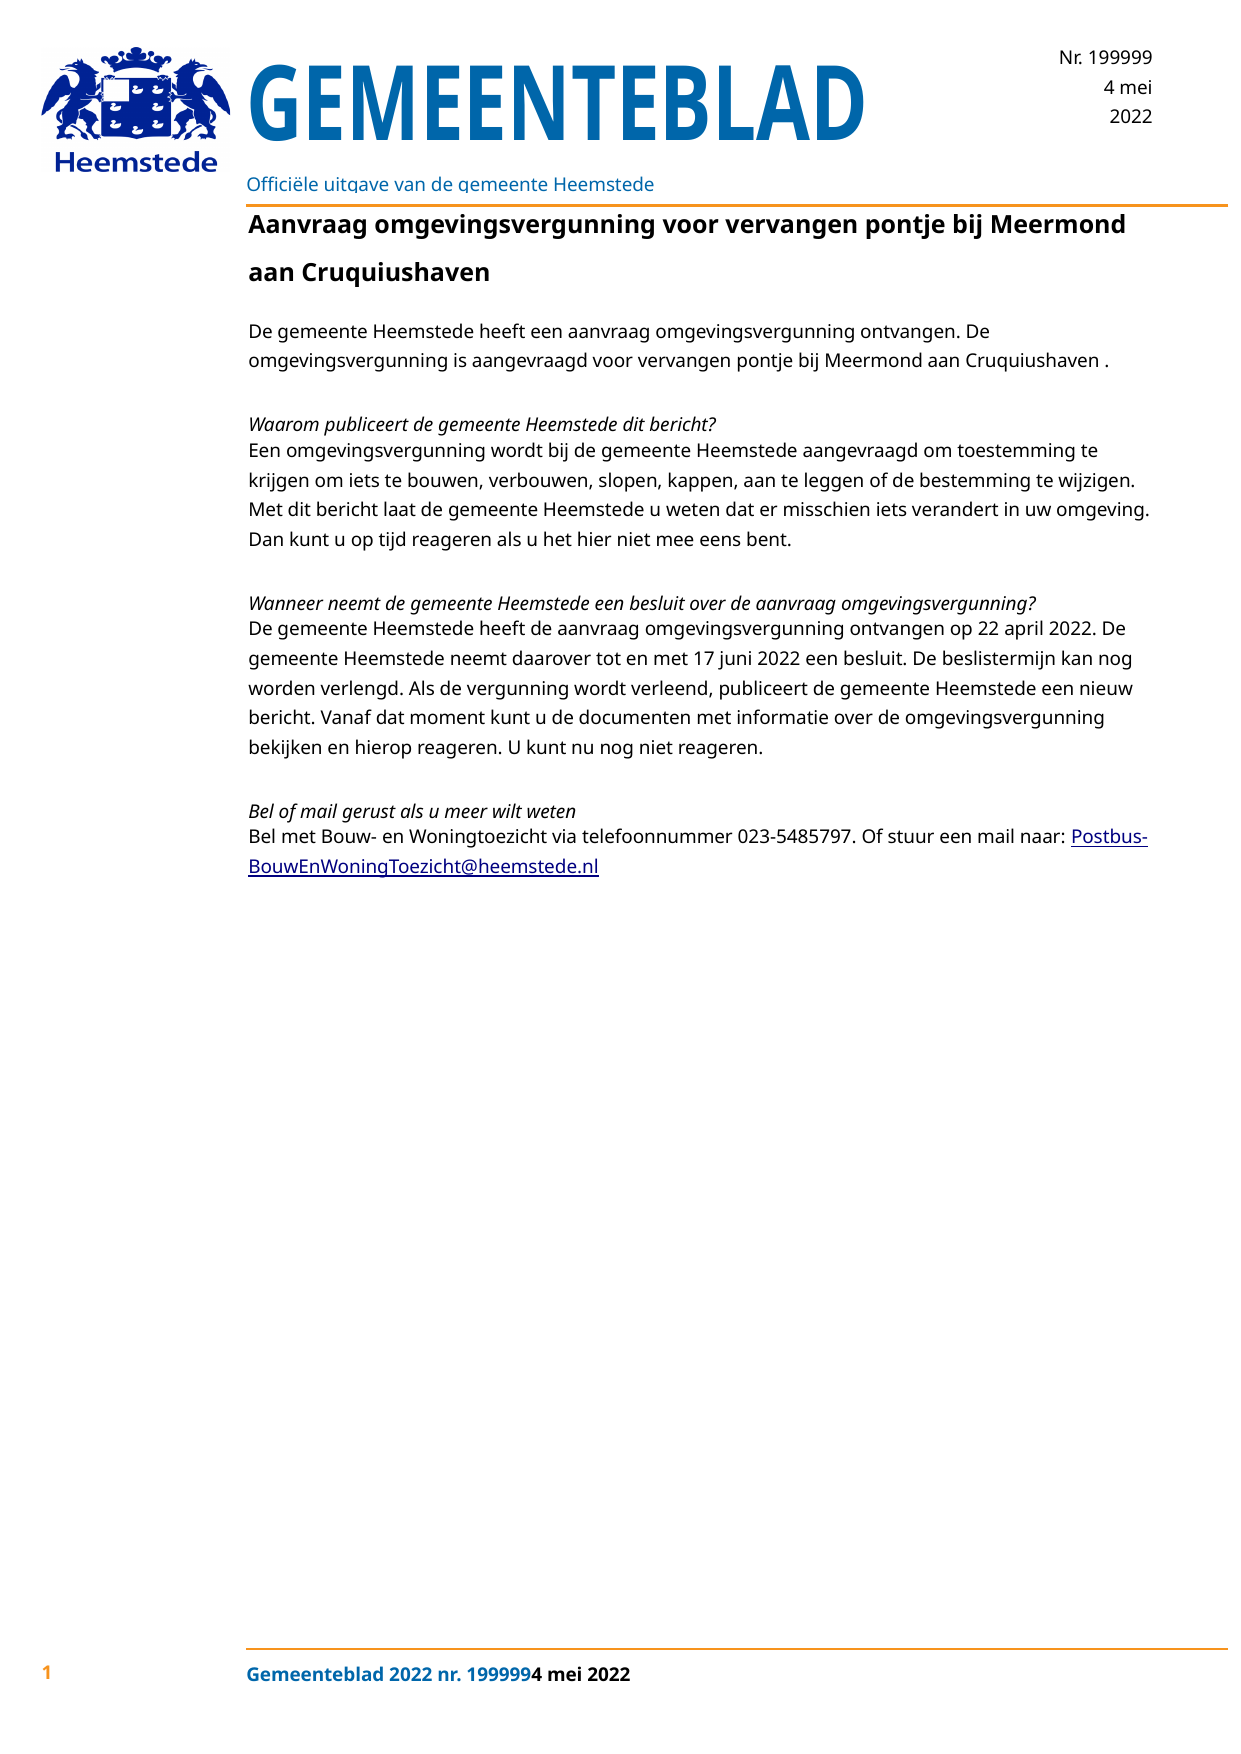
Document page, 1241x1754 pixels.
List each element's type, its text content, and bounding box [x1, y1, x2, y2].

text Bel of mail gerust als u meer wilt weten [248, 798, 1152, 824]
text Een omgevingsvergunning wordt bij de gemeente Heemstede aangevraagd om toestemming te krijgen om iets te bouwen, verbouwen, slopen, kappen, aan te leggen of de bestemming te wijzigen. Met dit bericht laat de gemeente Heemstede u weten dat er misschien iets verandert in uw omgeving. Dan kunt u op tijd reageren als u het hier niet mee eens bent. [248, 437, 1152, 552]
text Bel met Bouw- en Woningtoezicht via telefoonnummer 023-5485797. Of stuur een mail naar: Postbus-BouwEnWoningToezicht@heemstede.nl [248, 824, 1152, 879]
text Wanneer neemt de gemeente Heemstede een besluit over de aanvraag omgevingsvergunning? [248, 590, 1152, 616]
text Waarom publiceert de gemeente Heemstede dit bericht? [248, 411, 1152, 437]
picture [41, 47, 231, 172]
text De gemeente Heemstede heeft de aanvraag omgevingsvergunning ontvangen op 22 april 2022. De gemeente Heemstede neemt daarover tot en met 17 juni 2022 een besluit. De beslistermijn kan nog worden verlengd. Als de vergunning wordt verleend, publiceert de gemeente Heemstede een nieuw bericht. Vanaf dat moment kunt u de documenten met informatie over de omgevingsvergunning bekijken en hierop reageren. U kunt nu nog niet reageren. [248, 616, 1152, 760]
text De gemeente Heemstede heeft een aanvraag omgevingsvergunning ontvangen. De omgevingsvergunning is aangevraagd voor vervangen pontje bij Meermond aan Cruquiushaven . [248, 318, 1152, 373]
text Aanvraag omgevingsvergunning voor vervangen pontje bij Meermond aan Cruquiushaven [248, 207, 1152, 288]
